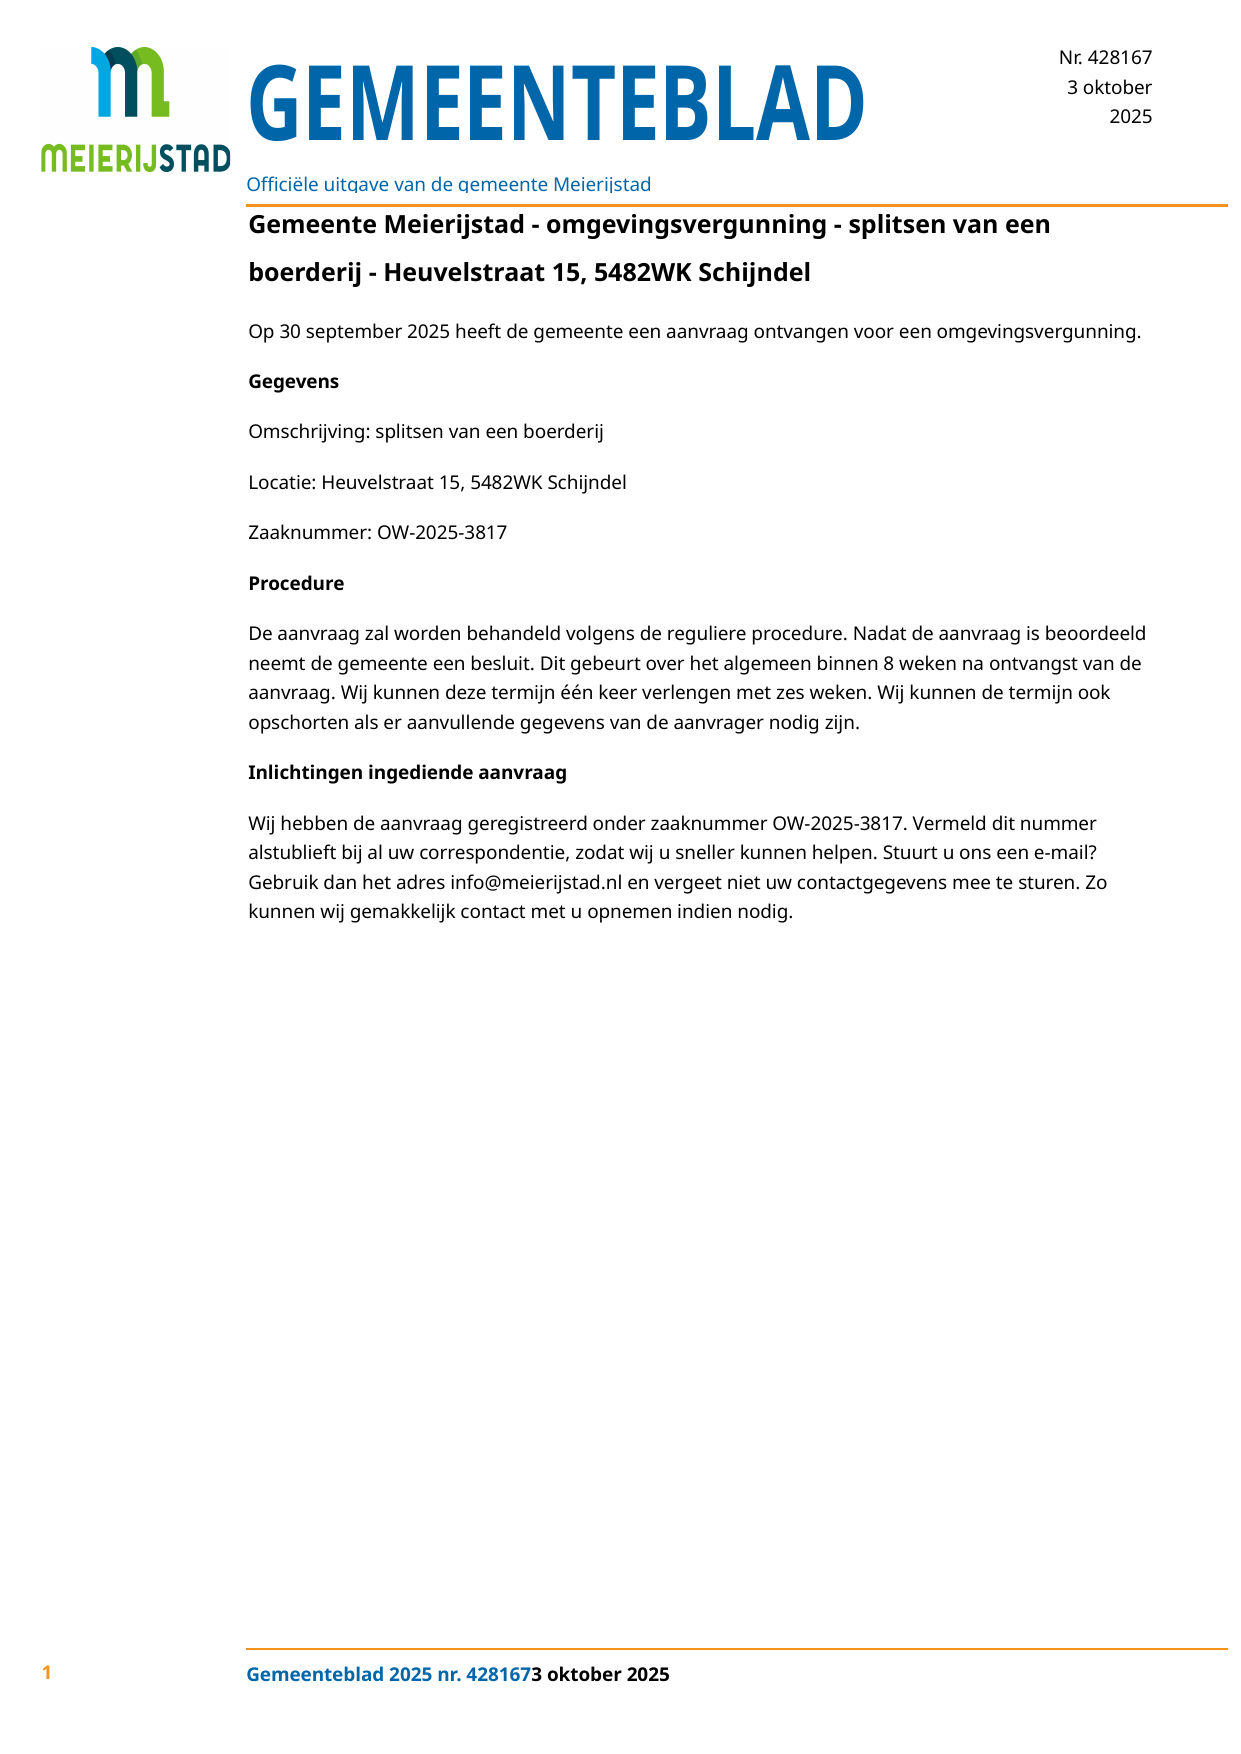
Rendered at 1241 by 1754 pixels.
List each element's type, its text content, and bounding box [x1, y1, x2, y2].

text De aanvraag zal worden behandeld volgens de reguliere procedure. Nadat de aanvraag is beoordeeld neemt de gemeente een besluit. Dit gebeurt over het algemeen binnen 8 weken na ontvangst van de aanvraag. Wij kunnen deze termijn één keer verlengen met zes weken. Wij kunnen de termijn ook opschorten als er aanvullende gegevens van de aanvrager nodig zijn. [248, 620, 1152, 735]
text Inlichtingen ingediende aanvraag [248, 759, 1152, 785]
text Wij hebben de aanvraag geregistreerd onder zaaknummer OW-2025-3817. Vermeld dit nummer alstublieft bij al uw correspondentie, zodat wij u sneller kunnen helpen. Stuurt u ons een e-mail? Gebruik dan het adres info@meierijstad.nl en vergeet niet uw contactgegevens mee te sturen. Zo kunnen wij gemakkelijk contact met u opnemen indien nodig. [248, 810, 1152, 924]
text Gegevens [248, 368, 1152, 394]
text Op 30 september 2025 heeft de gemeente een aanvraag ontvangen voor een omgevingsvergunning. [248, 318, 1152, 344]
text Zaaknummer: OW-2025-3817 [248, 519, 1152, 545]
text Omschrijving: splitsen van een boerderij [248, 419, 1152, 444]
text Gemeente Meierijstad - omgevingsvergunning - splitsen van een boerderij - Heuvelstraat 15, 5482WK Schijndel [248, 207, 1152, 288]
picture [41, 47, 231, 172]
text Locatie: Heuvelstraat 15, 5482WK Schijndel [248, 469, 1152, 495]
text Procedure [248, 570, 1152, 596]
